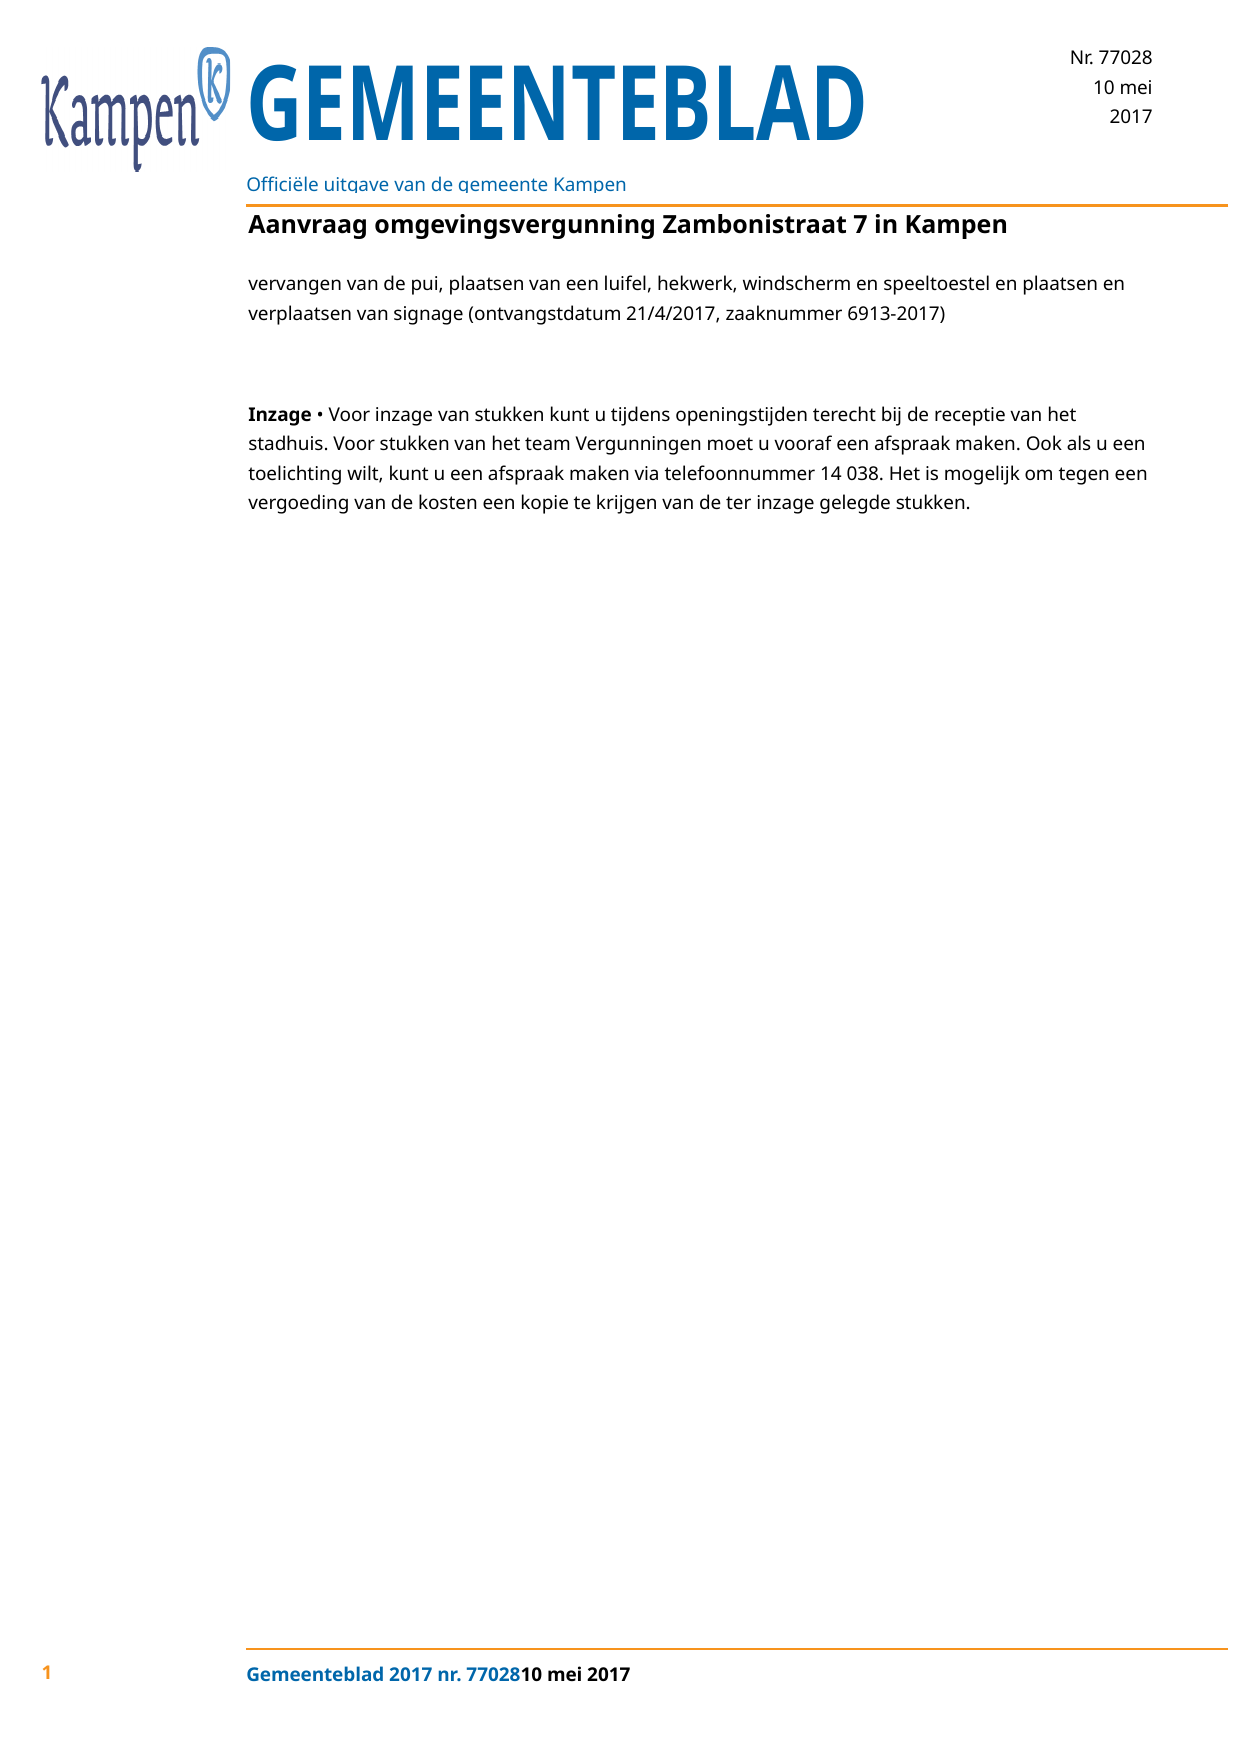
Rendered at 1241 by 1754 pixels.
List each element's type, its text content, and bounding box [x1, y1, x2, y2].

text Aanvraag omgevingsvergunning Zambonistraat 7 in Kampen [248, 207, 1152, 241]
picture [41, 47, 231, 172]
text vervangen van de pui, plaatsen van een luifel, hekwerk, windscherm en speeltoestel en plaatsen en verplaatsen van signage (ontvangstdatum 21/4/2017, zaaknummer 6913-2017) [248, 270, 1152, 326]
text Inzage • Voor inzage van stukken kunt u tijdens openingstijden terecht bij de receptie van het stadhuis. Voor stukken van het team Vergunningen moet u vooraf een afspraak maken. Ook als u een toelichting wilt, kunt u een afspraak maken via telefoonnummer 14 038. Het is mogelijk om tegen een vergoeding van de kosten een kopie te krijgen van de ter inzage gelegde stukken. [248, 401, 1152, 515]
